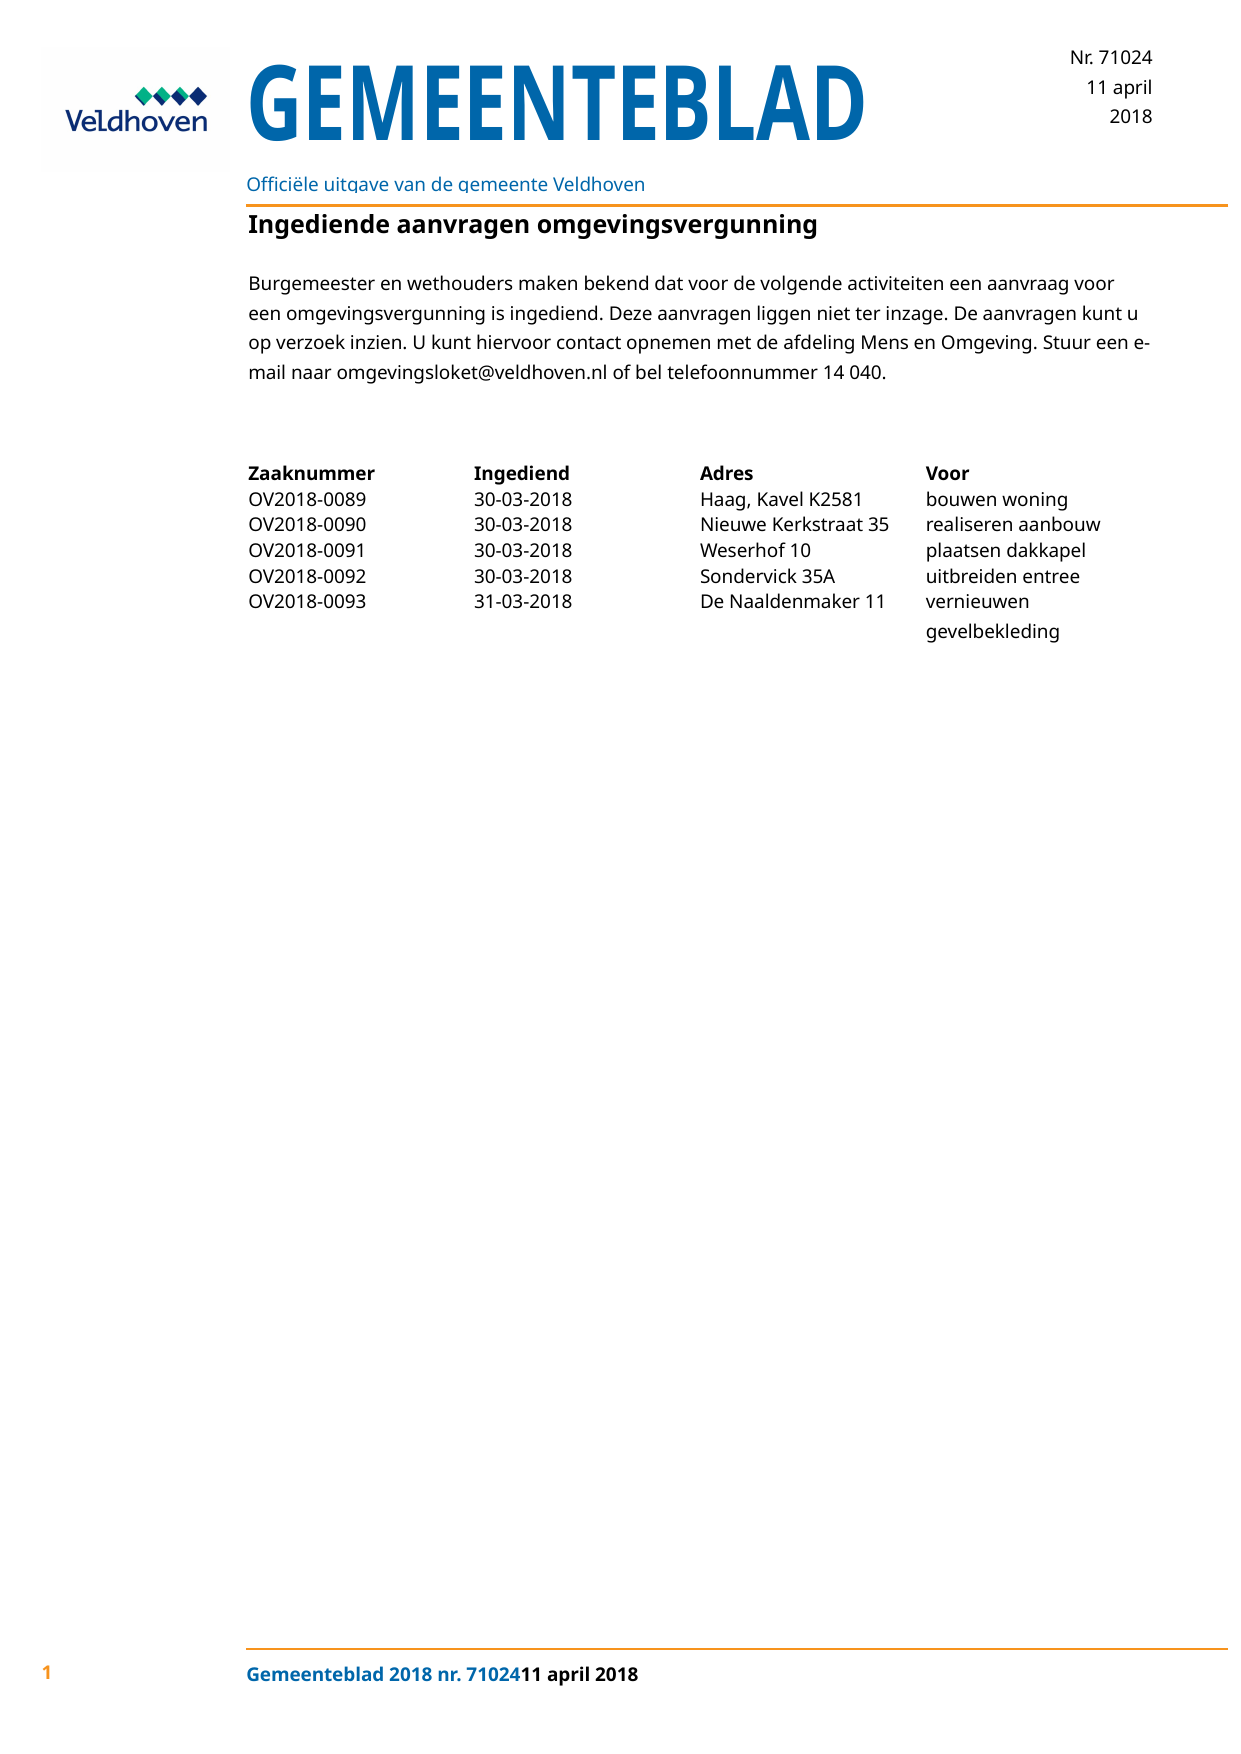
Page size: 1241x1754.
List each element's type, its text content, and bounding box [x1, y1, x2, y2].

table_cell 30-03-2018 [474, 511, 700, 537]
table_cell OV2018-0089 [248, 486, 474, 511]
table_cell De Naaldenmaker 11 [700, 589, 926, 644]
text Ingediende aanvragen omgevingsvergunning [248, 207, 1152, 241]
table_cell OV2018-0091 [248, 537, 474, 563]
picture [41, 47, 231, 172]
table_cell bouwen woning [926, 486, 1152, 511]
table_cell 30-03-2018 [474, 486, 700, 511]
table_header Zaaknummer [248, 460, 474, 486]
table_cell OV2018-0092 [248, 563, 474, 589]
table_cell uitbreiden entree [926, 563, 1152, 589]
table_cell Nieuwe Kerkstraat 35 [700, 511, 926, 537]
table_cell 31-03-2018 [474, 589, 700, 644]
table_header Ingediend [474, 460, 700, 486]
table_cell Sondervick 35A [700, 563, 926, 589]
table_cell vernieuwen gevelbekleding [926, 589, 1152, 644]
table_cell 30-03-2018 [474, 563, 700, 589]
table_cell Weserhof 10 [700, 537, 926, 563]
table_cell Haag, Kavel K2581 [700, 486, 926, 511]
text Burgemeester en wethouders maken bekend dat voor de volgende activiteiten een aanvraag voor een omgevingsvergunning is ingediend. Deze aanvragen liggen niet ter inzage. De aanvragen kunt u op verzoek inzien. U kunt hiervoor contact opnemen met de afdeling Mens en Omgeving. Stuur een e-mail naar omgevingsloket@veldhoven.nl of bel telefoonnummer 14 040. [248, 270, 1152, 385]
table_cell plaatsen dakkapel [926, 537, 1152, 563]
table_cell realiseren aanbouw [926, 511, 1152, 537]
table_cell OV2018-0093 [248, 589, 474, 644]
table_cell OV2018-0090 [248, 511, 474, 537]
table_header Adres [700, 460, 926, 486]
table_header Voor [926, 460, 1152, 486]
table_cell 30-03-2018 [474, 537, 700, 563]
